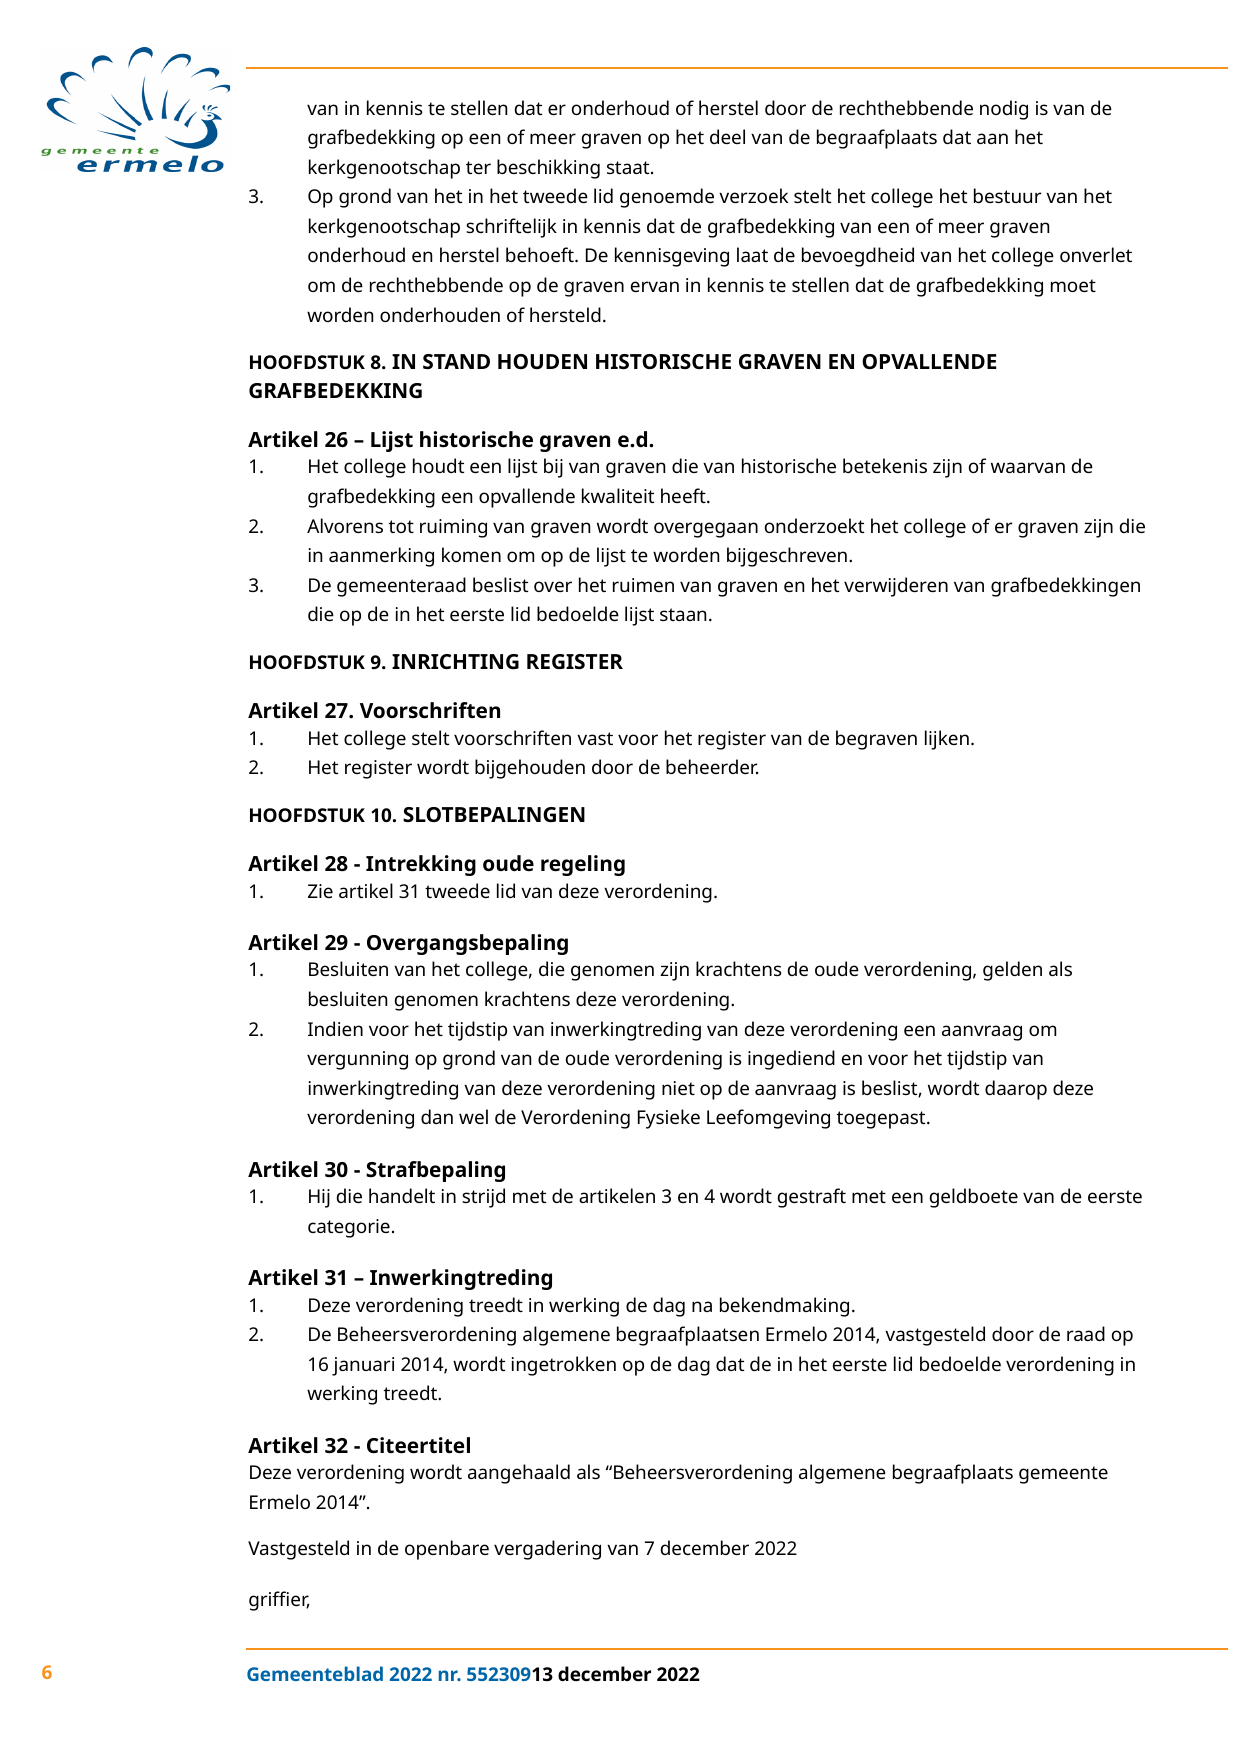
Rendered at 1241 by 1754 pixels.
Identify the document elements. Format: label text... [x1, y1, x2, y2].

text Artikel 27. Voorschriften [248, 696, 1152, 725]
text Vastgesteld in de openbare vergadering van 7 december 2022 [248, 1535, 1152, 1560]
list van in kennis te stellen dat er onderhoud of herstel door de rechthebbende nodig is van de grafbedekking op een of meer graven op het deel van de begraafplaats dat aan het kerkgenootschap ter beschikking staat. [248, 95, 1152, 180]
text Artikel 26 – Lijst historische graven e.d. [248, 425, 1152, 454]
text HOOFDSTUK 10. SLOTBEPALINGEN [248, 800, 1152, 828]
picture [41, 47, 231, 172]
text Deze verordening wordt aangehaald als “Beheersverordening algemene begraafplaats gemeente Ermelo 2014”. [248, 1459, 1152, 1515]
text Artikel 29 - Overgangsbepaling [248, 928, 1152, 957]
list Deze verordening treedt in werking de dag na bekendmaking. [248, 1292, 1152, 1318]
list Het college houdt een lijst bij van graven die van historische betekenis zijn of waarvan de grafbedekking een opvallende kwaliteit heeft. [248, 454, 1152, 509]
text Artikel 32 - Citeertitel [248, 1431, 1152, 1459]
list Het college stelt voorschriften vast voor het register van de begraven lijken. [248, 725, 1152, 751]
list Hij die handelt in strijd met de artikelen 3 en 4 wordt gestraft met een geldboete van de eerste categorie. [248, 1183, 1152, 1239]
text Artikel 30 - Strafbepaling [248, 1155, 1152, 1183]
list Zie artikel 31 tweede lid van deze verordening. [248, 878, 1152, 903]
text griffier, [248, 1586, 1152, 1612]
list Indien voor het tijdstip van inwerkingtreding van deze verordening een aanvraag om vergunning op grond van de oude verordening is ingediend en voor het tijdstip van inwerkingtreding van deze verordening niet op de aanvraag is beslist, wordt daarop deze verordening dan wel de Verordening Fysieke Leefomgeving toegepast. [248, 1016, 1152, 1130]
list De Beheersverordening algemene begraafplaatsen Ermelo 2014, vastgesteld door de raad op 16 januari 2014, wordt ingetrokken op de dag dat de in het eerste lid bedoelde verordening in werking treedt. [248, 1321, 1152, 1406]
list Het register wordt bijgehouden door de beheerder. [248, 754, 1152, 780]
text Artikel 31 – Inwerkingtreding [248, 1263, 1152, 1292]
list Besluiten van het college, die genomen zijn krachtens de oude verordening, gelden als besluiten genomen krachtens deze verordening. [248, 957, 1152, 1012]
text Artikel 28 - Intrekking oude regeling [248, 849, 1152, 878]
list Op grond van het in het tweede lid genoemde verzoek stelt het college het bestuur van het kerkgenootschap schriftelijk in kennis dat de grafbedekking van een of meer graven onderhoud en herstel behoeft. De kennisgeving laat de bevoegdheid van het college onverlet om de rechthebbende op de graven ervan in kennis te stellen dat de grafbedekking moet worden onderhouden of hersteld. [248, 183, 1152, 328]
text HOOFDSTUK 9. INRICHTING REGISTER [248, 647, 1152, 676]
list De gemeenteraad beslist over het ruimen van graven en het verwijderen van grafbedekkingen die op de in het eerste lid bedoelde lijst staan. [248, 572, 1152, 627]
list Alvorens tot ruiming van graven wordt overgegaan onderzoekt het college of er graven zijn die in aanmerking komen om op de lijst te worden bijgeschreven. [248, 513, 1152, 568]
text HOOFDSTUK 8. IN STAND HOUDEN HISTORISCHE GRAVEN EN OPVALLENDE GRAFBEDEKKING [248, 347, 1152, 404]
